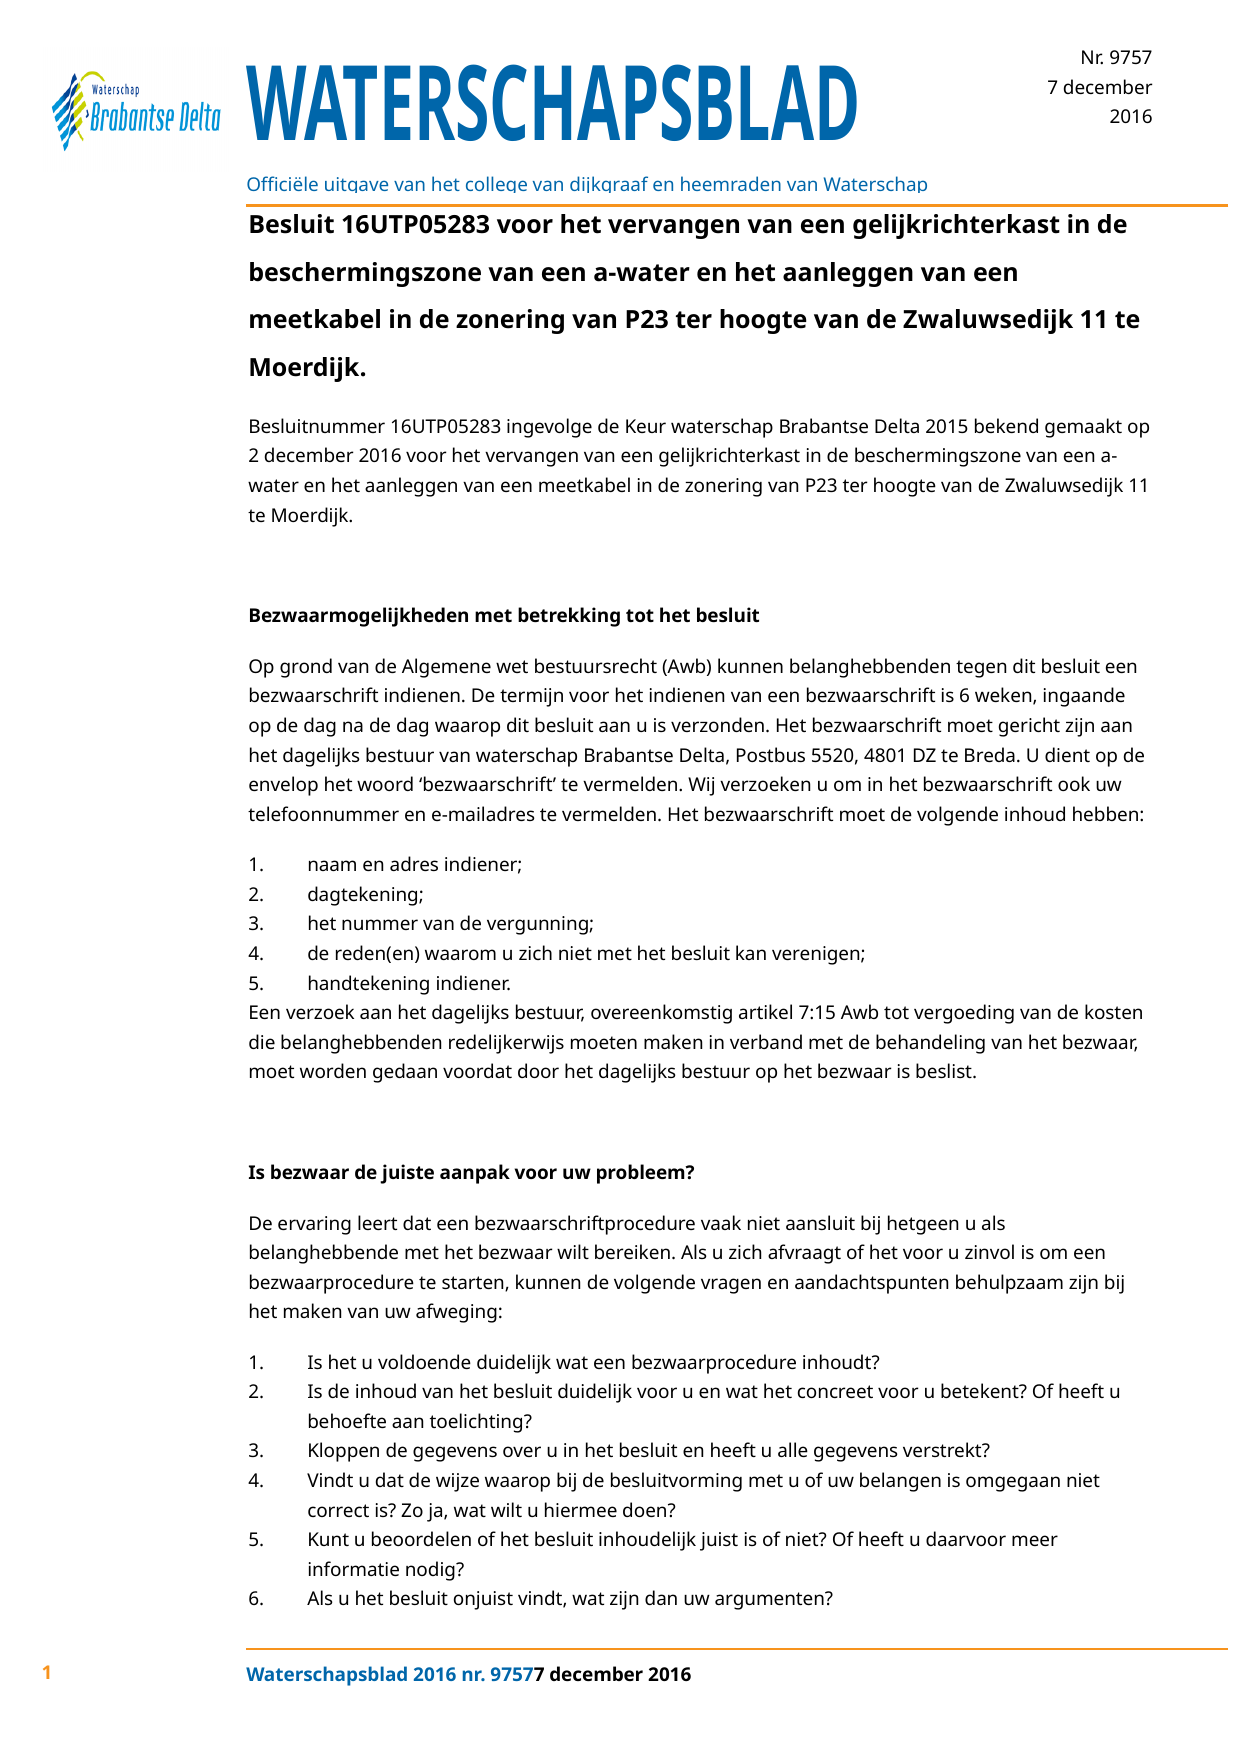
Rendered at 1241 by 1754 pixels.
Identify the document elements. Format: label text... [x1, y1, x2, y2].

picture [41, 47, 231, 172]
list Is het u voldoende duidelijk wat een bezwaarprocedure inhoudt? [248, 1349, 1152, 1375]
list Kloppen de gegevens over u in het besluit en heeft u alle gegevens verstrekt? [248, 1438, 1152, 1463]
list Kunt u beoordelen of het besluit inhoudelijk juist is of niet? Of heeft u daarvoor meer informatie nodig? [248, 1526, 1152, 1582]
list de reden(en) waarom u zich niet met het besluit kan verenigen; [248, 940, 1152, 966]
list het nummer van de vergunning; [248, 911, 1152, 936]
list Als u het besluit onjuist vindt, wat zijn dan uw argumenten? [248, 1586, 1152, 1611]
text Besluitnummer 16UTP05283 ingevolge de Keur waterschap Brabantse Delta 2015 bekend gemaakt op 2 december 2016 voor het vervangen van een gelijkrichterkast in de beschermingszone van een a-water en het aanleggen van een meetkabel in de zonering van P23 ter hoogte van de Zwaluwsedijk 11 te Moerdijk. [248, 413, 1152, 528]
text De ervaring leert dat een bezwaarschriftprocedure vaak niet aansluit bij hetgeen u als belanghebbende met het bezwaar wilt bereiken. Als u zich afvraagt of het voor u zinvol is om een bezwaarprocedure te starten, kunnen de volgende vragen en aandachtspunten behulpzaam zijn bij het maken van uw afweging: [248, 1210, 1152, 1324]
text Besluit 16UTP05283 voor het vervangen van een gelijkrichterkast in de beschermingszone van een a-water en het aanleggen van een meetkabel in de zonering van P23 ter hoogte van de Zwaluwsedijk 11 te Moerdijk. [248, 207, 1152, 384]
text Een verzoek aan het dagelijks bestuur, overeenkomstig artikel 7:15 Awb tot vergoeding van de kosten die belanghebbenden redelijkerwijs moeten maken in verband met de behandeling van het bezwaar, moet worden gedaan voordat door het dagelijks bestuur op het bezwaar is beslist. [248, 999, 1152, 1084]
list Is de inhoud van het besluit duidelijk voor u en wat het concreet voor u betekent? Of heeft u behoefte aan toelichting? [248, 1378, 1152, 1434]
text Bezwaarmogelijkheden met betrekking tot het besluit [248, 603, 1152, 628]
list Vindt u dat de wijze waarop bij de besluitvorming met u of uw belangen is omgegaan niet correct is? Zo ja, wat wilt u hiermee doen? [248, 1467, 1152, 1523]
list dagtekening; [248, 881, 1152, 907]
text Is bezwaar de juiste aanpak voor uw probleem? [248, 1159, 1152, 1185]
text Op grond van de Algemene wet bestuursrecht (Awb) kunnen belanghebbenden tegen dit besluit een bezwaarschrift indienen. De termijn voor het indienen van een bezwaarschrift is 6 weken, ingaande op de dag na de dag waarop dit besluit aan u is verzonden. Het bezwaarschrift moet gericht zijn aan het dagelijks bestuur van waterschap Brabantse Delta, Postbus 5520, 4801 DZ te Breda. U dient op de envelop het woord ‘bezwaarschrift’ te vermelden. Wij verzoeken u om in het bezwaarschrift ook uw telefoonnummer en e‑mailadres te vermelden. Het bezwaarschrift moet de volgende inhoud hebben: [248, 653, 1152, 827]
list handtekening indiener. [248, 970, 1152, 996]
list naam en adres indiener; [248, 851, 1152, 877]
